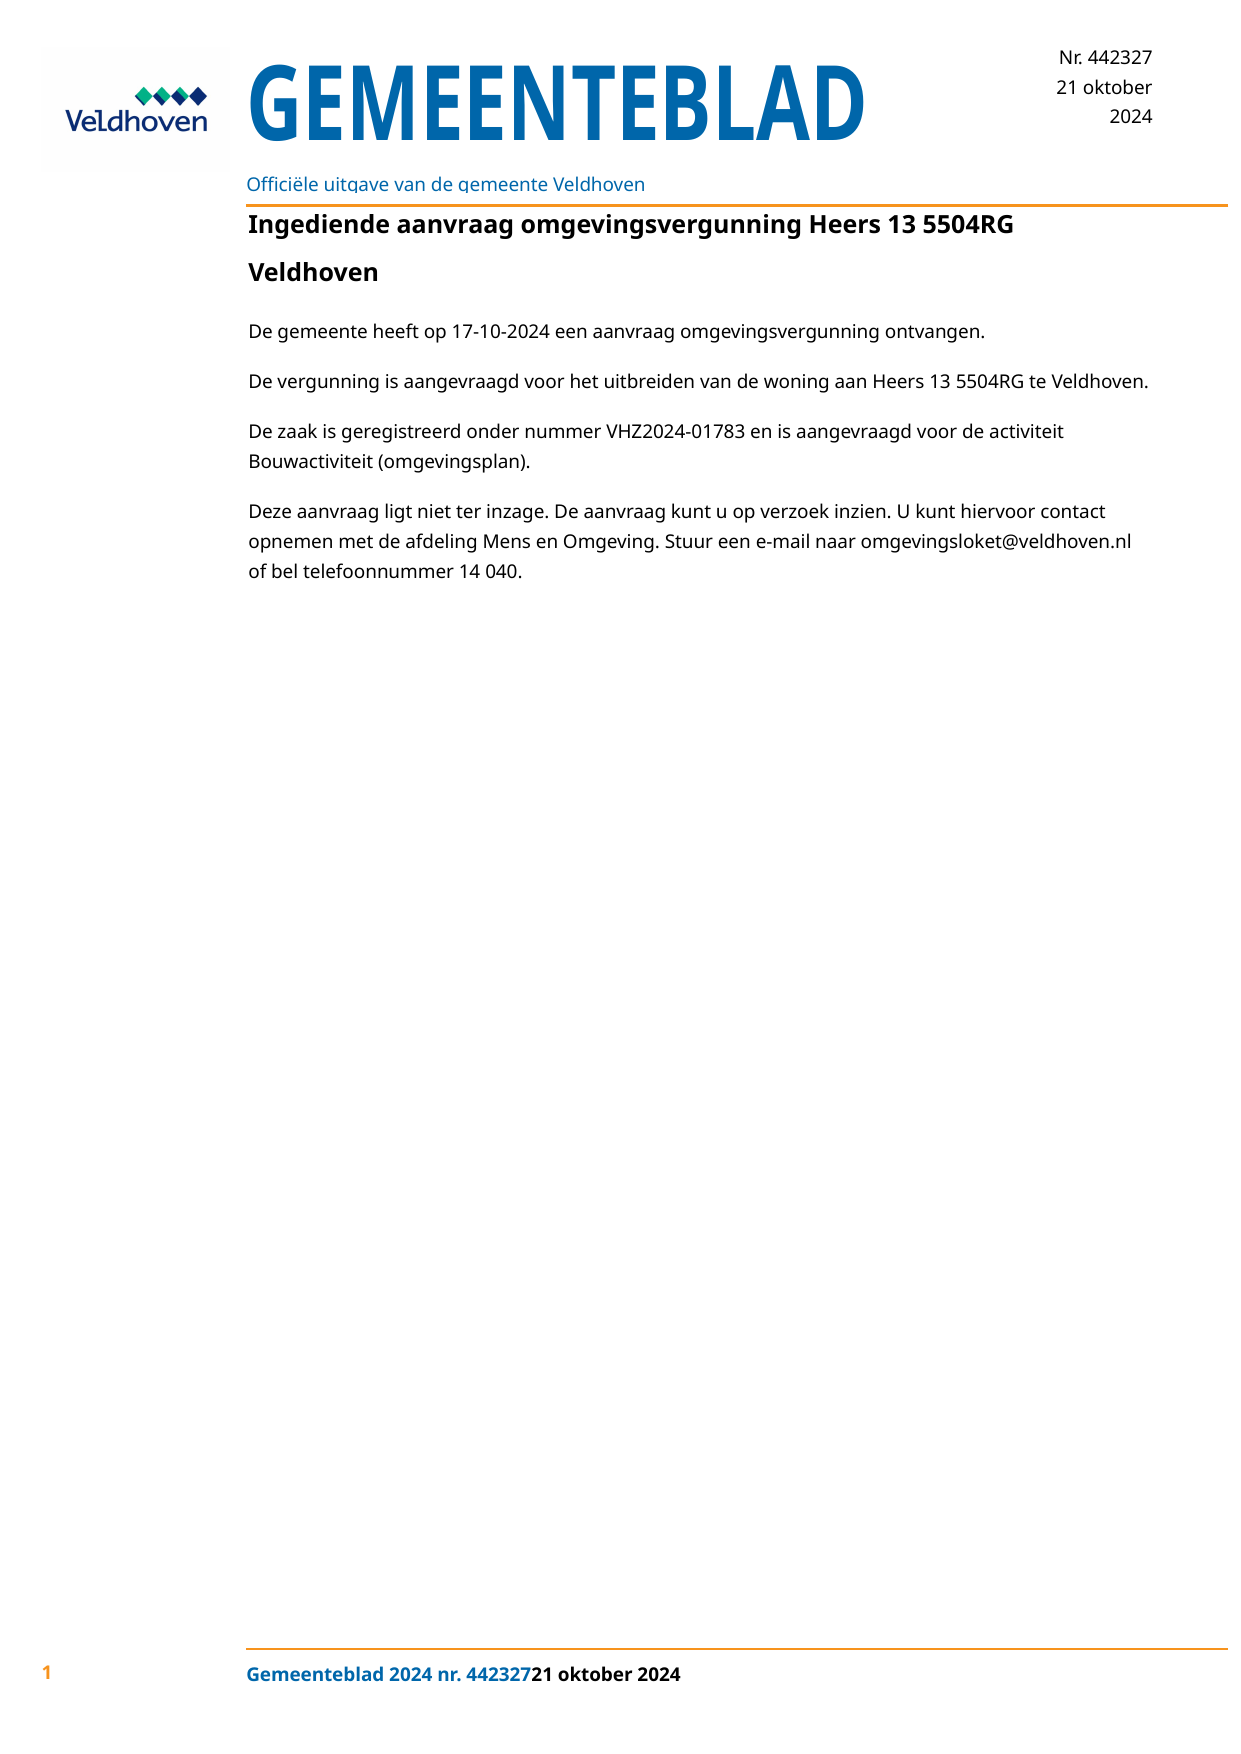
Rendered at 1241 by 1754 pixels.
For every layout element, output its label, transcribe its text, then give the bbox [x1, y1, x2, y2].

picture [41, 47, 231, 172]
text De vergunning is aangevraagd voor het uitbreiden van de woning aan Heers 13 5504RG te Veldhoven. [248, 368, 1152, 394]
text De gemeente heeft op 17-10-2024 een aanvraag omgevingsvergunning ontvangen. [248, 318, 1152, 344]
text De zaak is geregistreerd onder nummer VHZ2024-01783 en is aangevraagd voor de activiteit Bouwactiviteit (omgevingsplan). [248, 419, 1152, 474]
text Deze aanvraag ligt niet ter inzage. De aanvraag kunt u op verzoek inzien. U kunt hiervoor contact opnemen met de afdeling Mens en Omgeving. Stuur een e-mail naar omgevingsloket@veldhoven.nl of bel telefoonnummer 14 040. [248, 499, 1152, 584]
text Ingediende aanvraag omgevingsvergunning Heers 13 5504RG Veldhoven [248, 207, 1152, 288]
